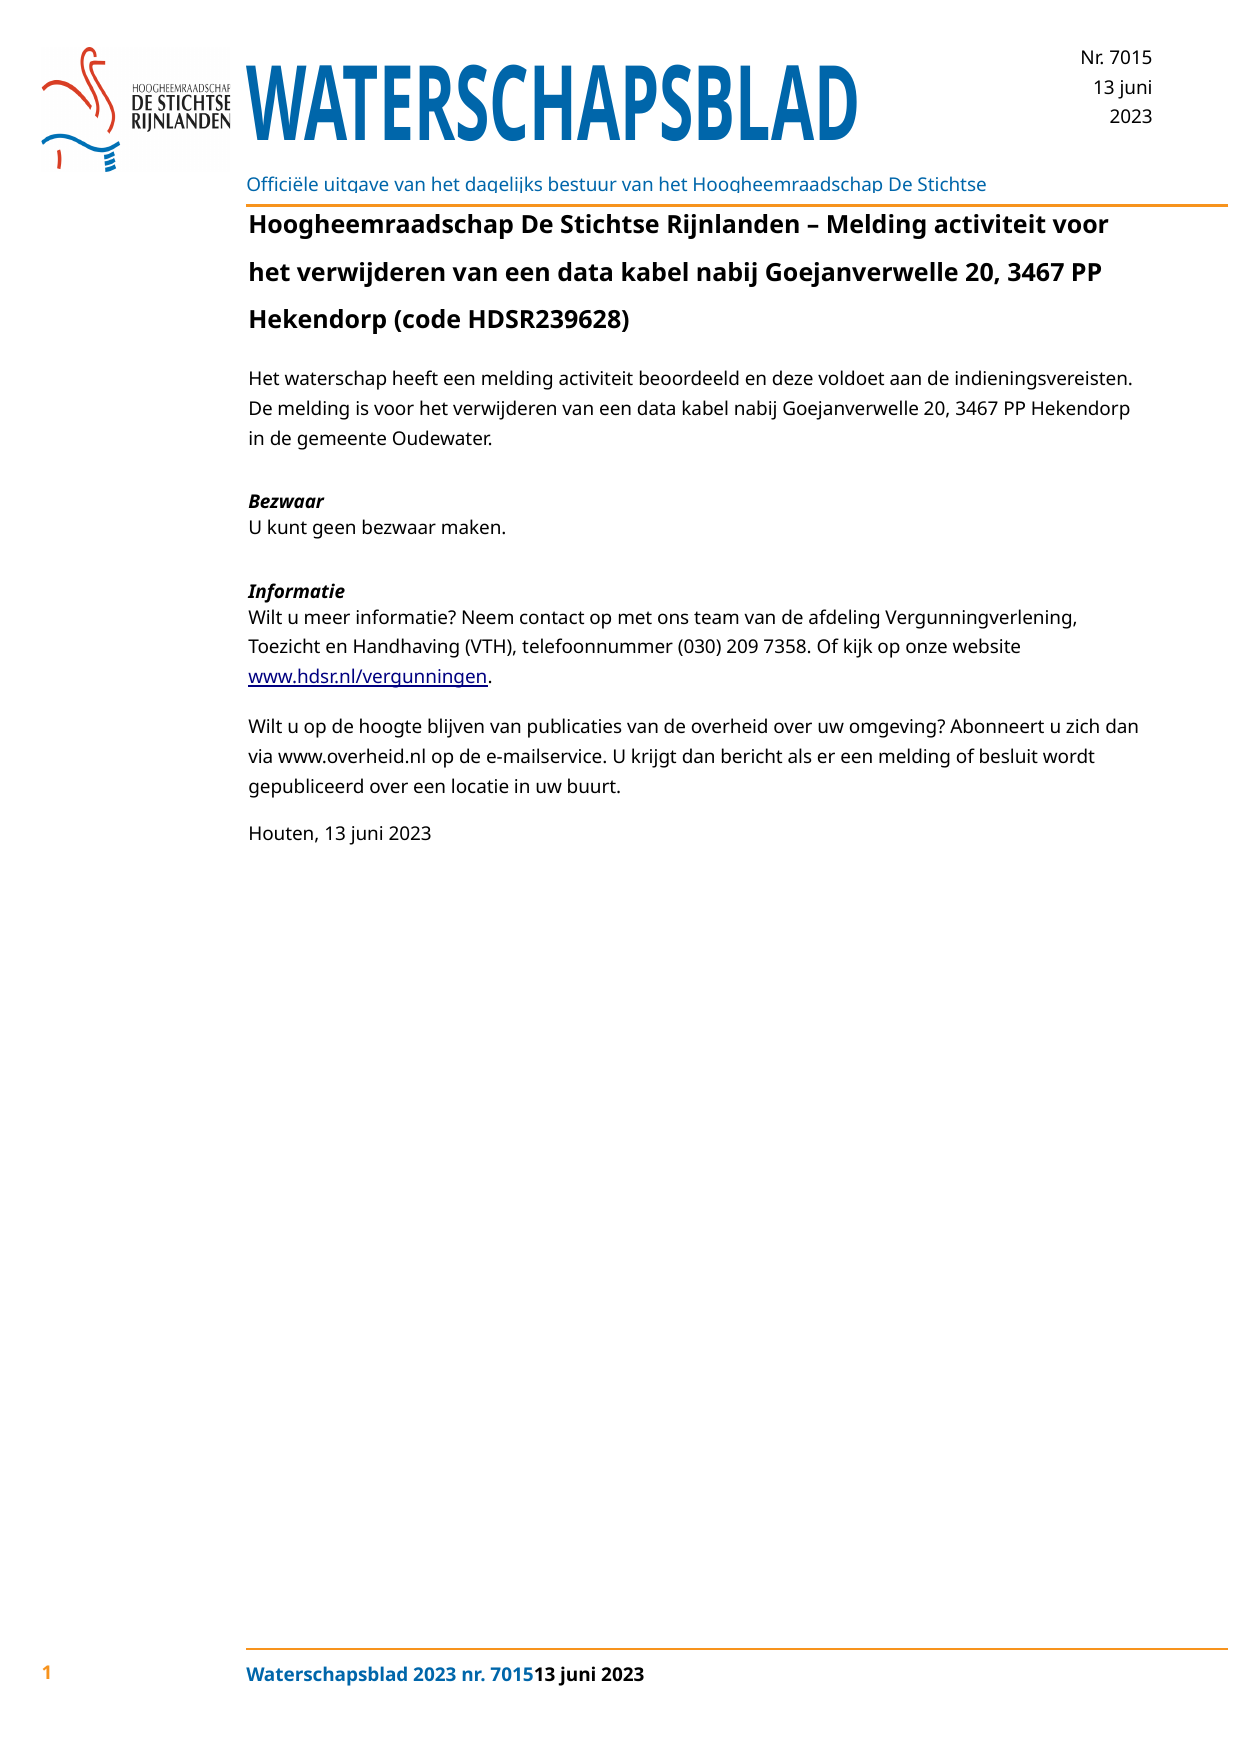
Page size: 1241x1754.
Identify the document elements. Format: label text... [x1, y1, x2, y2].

text Informatie [248, 578, 1152, 604]
text Hoogheemraadschap De Stichtse Rijnlanden – Melding activiteit voor het verwijderen van een data kabel nabij Goejanverwelle 20, 3467 PP Hekendorp (code HDSR239628) [248, 207, 1152, 336]
text Het waterschap heeft een melding activiteit beoordeeld en deze voldoet aan de indieningsvereisten. De melding is voor het verwijderen van een data kabel nabij Goejanverwelle 20, 3467 PP Hekendorp in de gemeente Oudewater. [248, 366, 1152, 450]
text Wilt u meer informatie? Neem contact op met ons team van de afdeling Vergunningverlening, Toezicht en Handhaving (VTH), telefoonnummer (030) 209 7358. Of kijk op onze website www.hdsr.nl/vergunningen. [248, 604, 1152, 689]
text Wilt u op de hoogte blijven van publicaties van de overheid over uw omgeving? Abonneert u zich dan via www.overheid.nl op de e-mailservice. U krijgt dan bericht als er een melding of besluit wordt gepubliceerd over een locatie in uw buurt. [248, 714, 1152, 798]
picture [41, 47, 231, 172]
text Houten, 13 juni 2023 [248, 821, 1152, 846]
text Bezwaar [248, 489, 1152, 514]
text U kunt geen bezwaar maken. [248, 514, 1152, 540]
